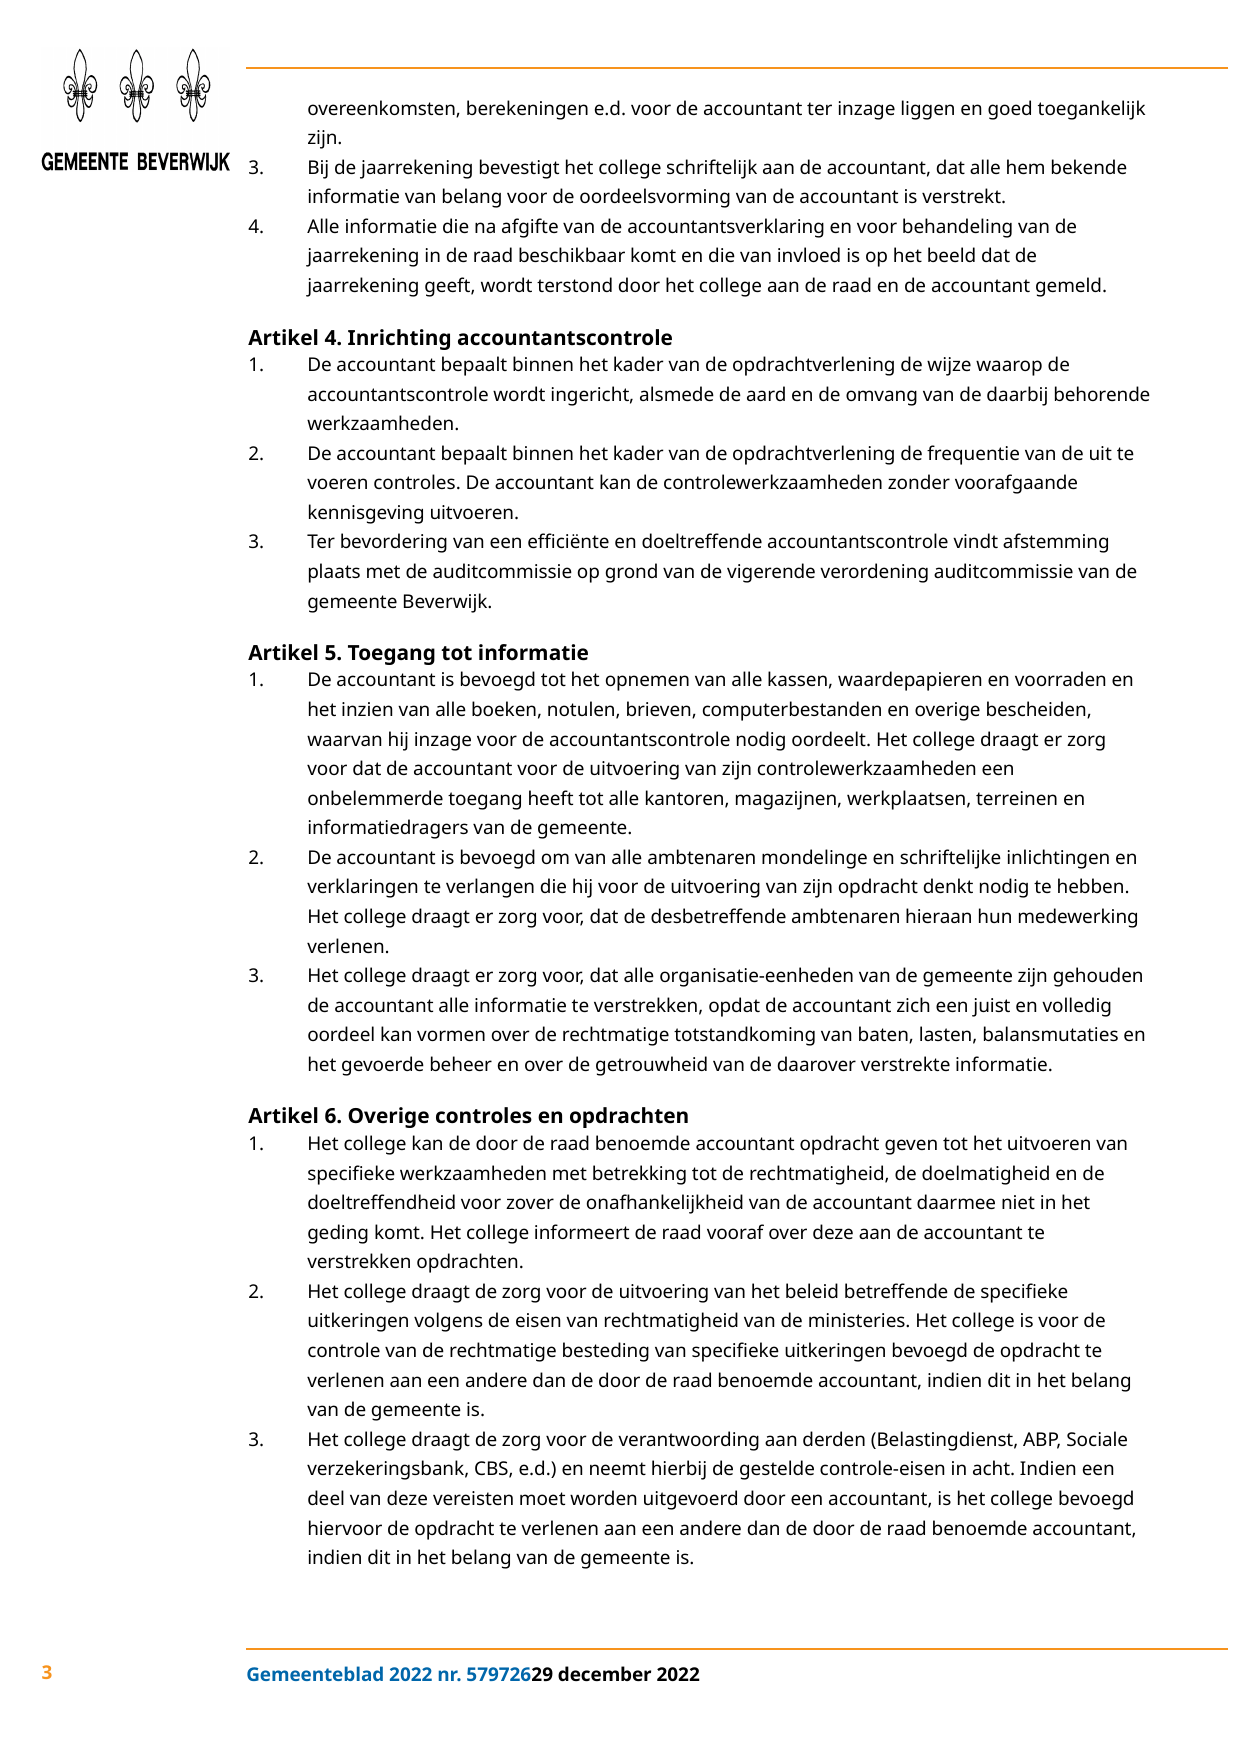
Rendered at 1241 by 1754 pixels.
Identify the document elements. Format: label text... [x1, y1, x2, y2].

list De accountant is bevoegd tot het opnemen van alle kassen, waardepapieren en voorraden en het inzien van alle boeken, notulen, brieven, computerbestanden en overige bescheiden, waarvan hij inzage voor de accountantscontrole nodig oordeelt. Het college draagt er zorg voor dat de accountant voor de uitvoering van zijn controlewerkzaamheden een onbelemmerde toegang heeft tot alle kantoren, magazijnen, werkplaatsen, terreinen en informatiedragers van de gemeente. [248, 667, 1152, 840]
list De accountant bepaalt binnen het kader van de opdrachtverlening de frequentie van de uit te voeren controles. De accountant kan de controlewerkzaamheden zonder voorafgaande kennisgeving uitvoeren. [248, 440, 1152, 525]
list Het college draagt er zorg voor, dat alle organisatie-eenheden van de gemeente zijn gehouden de accountant alle informatie te verstrekken, opdat de accountant zich een juist en volledig oordeel kan vormen over de rechtmatige totstandkoming van baten, lasten, balansmutaties en het gevoerde beheer en over de getrouwheid van de daarover verstrekte informatie. [248, 962, 1152, 1077]
picture [41, 47, 231, 172]
list Het college kan de door de raad benoemde accountant opdracht geven tot het uitvoeren van specifieke werkzaamheden met betrekking tot de rechtmatigheid, de doelmatigheid en de doeltreffendheid voor zover de onafhankelijkheid van de accountant daarmee niet in het geding komt. Het college informeert de raad vooraf over deze aan de accountant te verstrekken opdrachten. [248, 1130, 1152, 1274]
list Het college draagt de zorg voor de verantwoording aan derden (Belastingdienst, ABP, Sociale verzekeringsbank, CBS, e.d.) en neemt hierbij de gestelde controle-eisen in acht. Indien een deel van deze vereisten moet worden uitgevoerd door een accountant, is het college bevoegd hiervoor de opdracht te verlenen aan een andere dan de door de raad benoemde accountant, indien dit in het belang van de gemeente is. [248, 1426, 1152, 1570]
list Bij de jaarrekening bevestigt het college schriftelijk aan de accountant, dat alle hem bekende informatie van belang voor de oordeelsvorming van de accountant is verstrekt. [248, 154, 1152, 209]
list Alle informatie die na afgifte van de accountantsverklaring en voor behandeling van de jaarrekening in de raad beschikbaar komt en die van invloed is op het beeld dat de jaarrekening geeft, wordt terstond door het college aan de raad en de accountant gemeld. [248, 213, 1152, 298]
text Artikel 5. Toegang tot informatie [248, 638, 1152, 667]
text Artikel 6. Overige controles en opdrachten [248, 1102, 1152, 1130]
list Ter bevordering van een efficiënte en doeltreffende accountantscontrole vindt afstemming plaats met de auditcommissie op grond van de vigerende verordening auditcommissie van de gemeente Beverwijk. [248, 529, 1152, 613]
list De accountant is bevoegd om van alle ambtenaren mondelinge en schriftelijke inlichtingen en verklaringen te verlangen die hij voor de uitvoering van zijn opdracht denkt nodig te hebben. Het college draagt er zorg voor, dat de desbetreffende ambtenaren hieraan hun medewerking verlenen. [248, 844, 1152, 959]
text Artikel 4. Inrichting accountantscontrole [248, 323, 1152, 351]
list Het college draagt de zorg voor de uitvoering van het beleid betreffende de specifieke uitkeringen volgens de eisen van rechtmatigheid van de ministeries. Het college is voor de controle van de rechtmatige besteding van specifieke uitkeringen bevoegd de opdracht te verlenen aan een andere dan de door de raad benoemde accountant, indien dit in het belang van de gemeente is. [248, 1278, 1152, 1422]
list De accountant bepaalt binnen het kader van de opdrachtverlening de wijze waarop de accountantscontrole wordt ingericht, alsmede de aard en de omvang van de daarbij behorende werkzaamheden. [248, 351, 1152, 436]
list overeenkomsten, berekeningen e.d. voor de accountant ter inzage liggen en goed toegankelijk zijn. [248, 95, 1152, 150]
